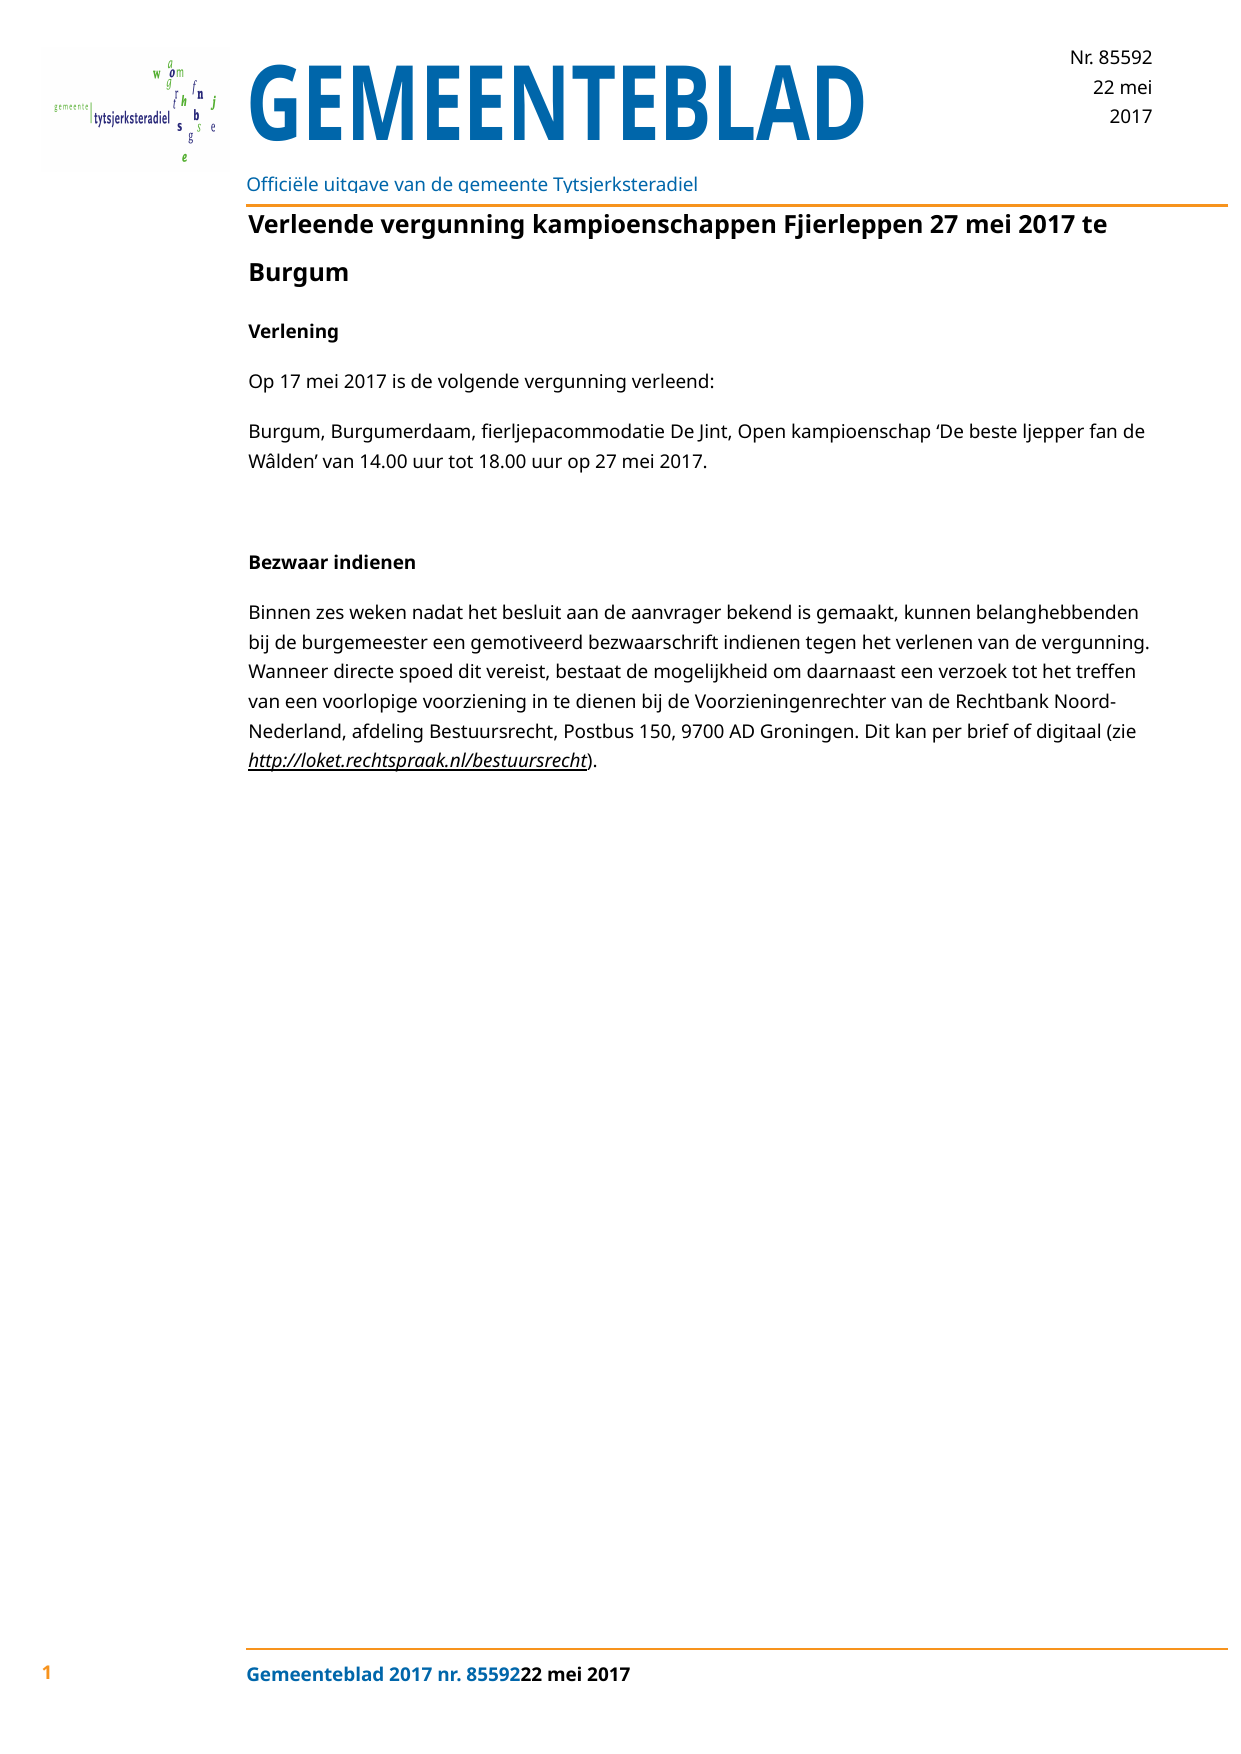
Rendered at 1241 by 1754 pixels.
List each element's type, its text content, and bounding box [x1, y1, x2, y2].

picture [41, 47, 231, 172]
text Burgum, Burgumerdaam, fierljepacommodatie De Jint, Open kampioenschap ‘De beste ljepper fan de Wâlden’ van 14.00 uur tot 18.00 uur op 27 mei 2017. [248, 419, 1152, 474]
text Binnen zes weken nadat het besluit aan de aanvrager bekend is gemaakt, kunnen belang­hebbenden bij de burgemeester een gemotiveerd bezwaarschrift indienen tegen het verlenen van de ver­gunning. Wanneer directe spoed dit vereist, bestaat de mogelijkheid om daarnaast een verzoek tot het treffen van een voorlopige voorziening in te dienen bij de Voorzieningenrechter van de Rechtbank Noord-Nederland, afdeling Bestuursrecht, Postbus 150, 9700 AD Groningen. Dit kan per brief of digitaal (zie http://loket.rechtspraak.nl/bestuursrecht). [248, 599, 1152, 773]
text Bezwaar indienen [248, 549, 1152, 575]
text Verleende vergunning kampioenschappen Fjierleppen 27 mei 2017 te Burgum [248, 207, 1152, 288]
text Op 17 mei 2017 is de volgende vergunning ver­leend: [248, 368, 1152, 394]
text Verlening [248, 318, 1152, 344]
